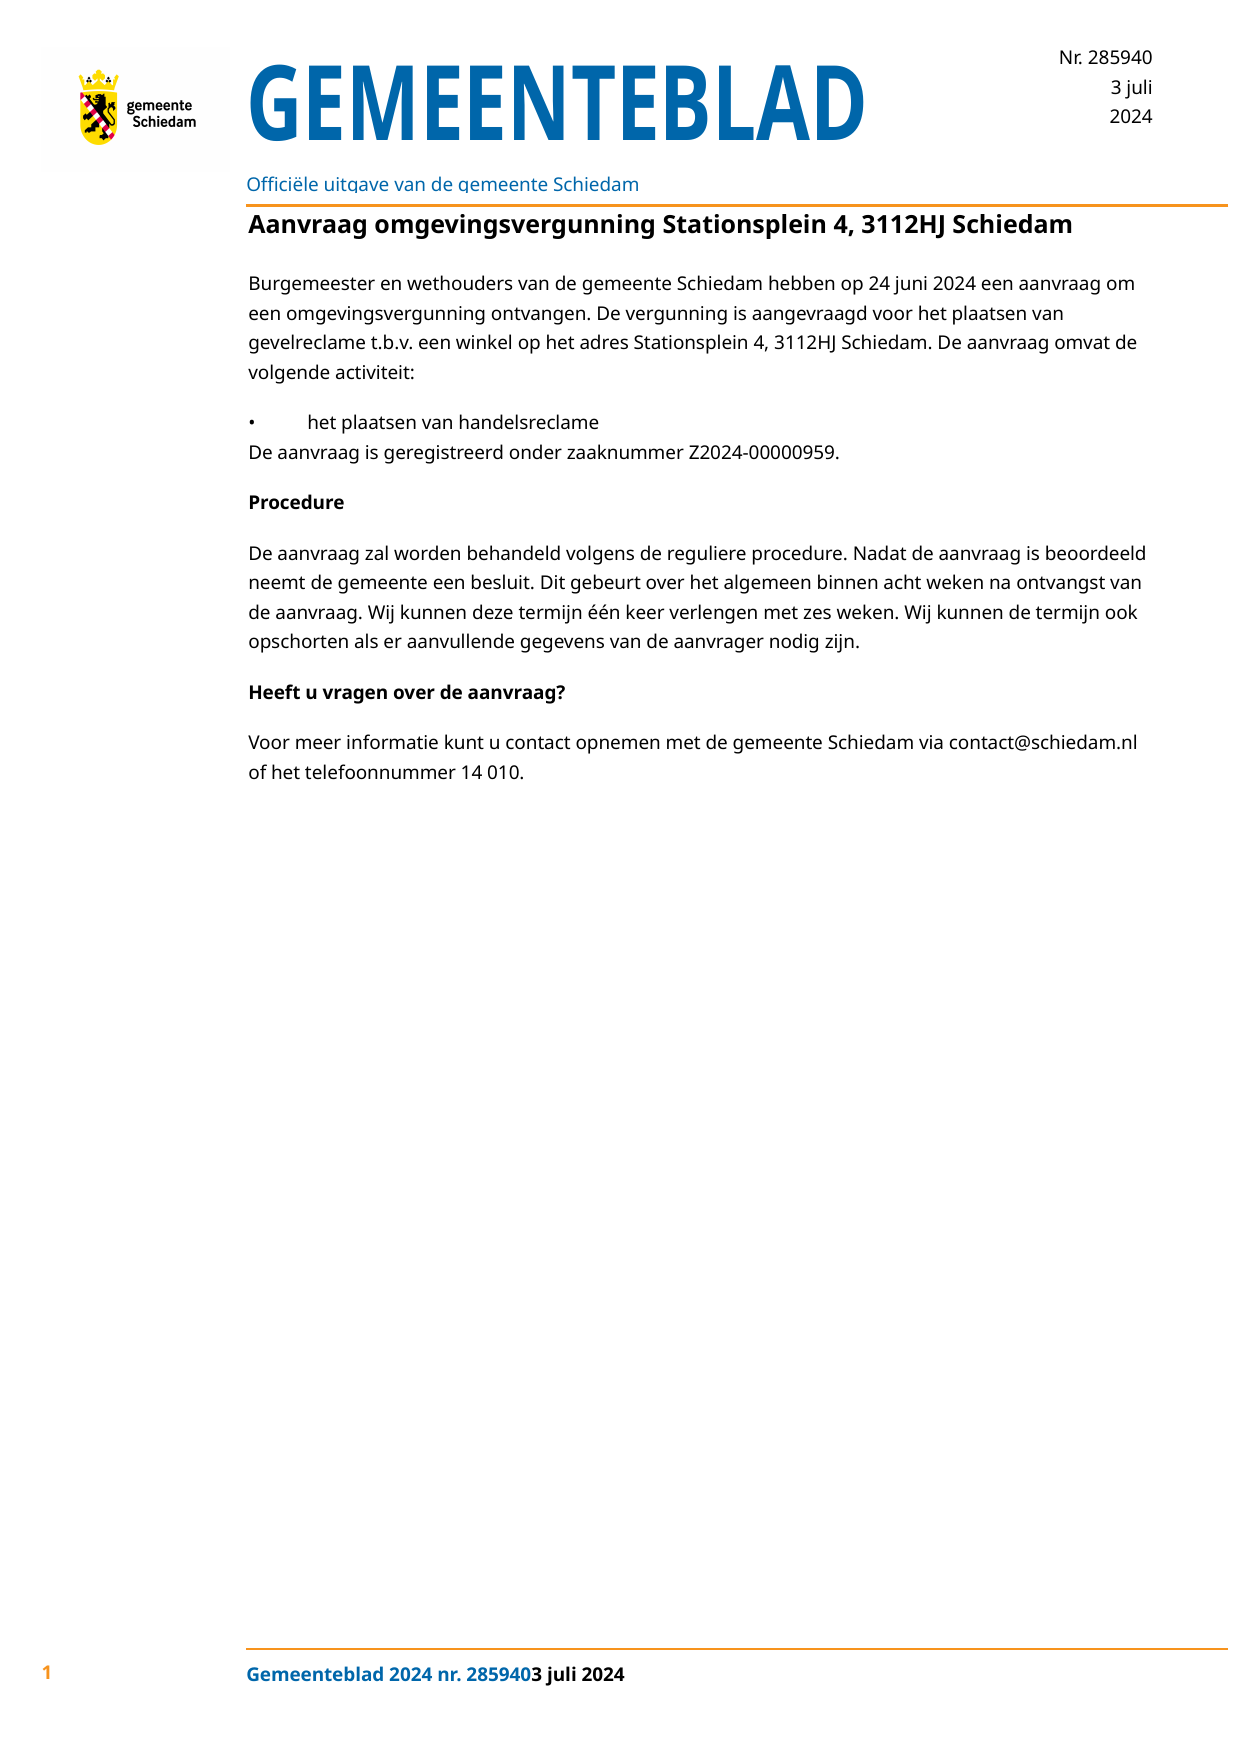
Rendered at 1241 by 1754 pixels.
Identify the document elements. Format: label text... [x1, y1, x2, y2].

text De aanvraag is geregistreerd onder zaaknummer Z2024-00000959. [248, 439, 1152, 465]
list het plaatsen van handelsreclame [248, 409, 1152, 435]
text Procedure [248, 489, 1152, 515]
text Voor meer informatie kunt u contact opnemen met de gemeente Schiedam via contact@schiedam.nl of het telefoonnummer 14 010. [248, 729, 1152, 785]
text Heeft u vragen over de aanvraag? [248, 679, 1152, 705]
text De aanvraag zal worden behandeld volgens de reguliere procedure. Nadat de aanvraag is beoordeeld neemt de gemeente een besluit. Dit gebeurt over het algemeen binnen acht weken na ontvangst van de aanvraag. Wij kunnen deze termijn één keer verlengen met zes weken. Wij kunnen de termijn ook opschorten als er aanvullende gegevens van de aanvrager nodig zijn. [248, 540, 1152, 654]
picture [41, 47, 231, 172]
text Aanvraag omgevingsvergunning Stationsplein 4, 3112HJ Schiedam [248, 207, 1152, 241]
text Burgemeester en wethouders van de gemeente Schiedam hebben op 24 juni 2024 een aanvraag om een omgevingsvergunning ontvangen. De vergunning is aangevraagd voor het plaatsen van gevelreclame t.b.v. een winkel op het adres Stationsplein 4, 3112HJ Schiedam. De aanvraag omvat de volgende activiteit: [248, 270, 1152, 385]
